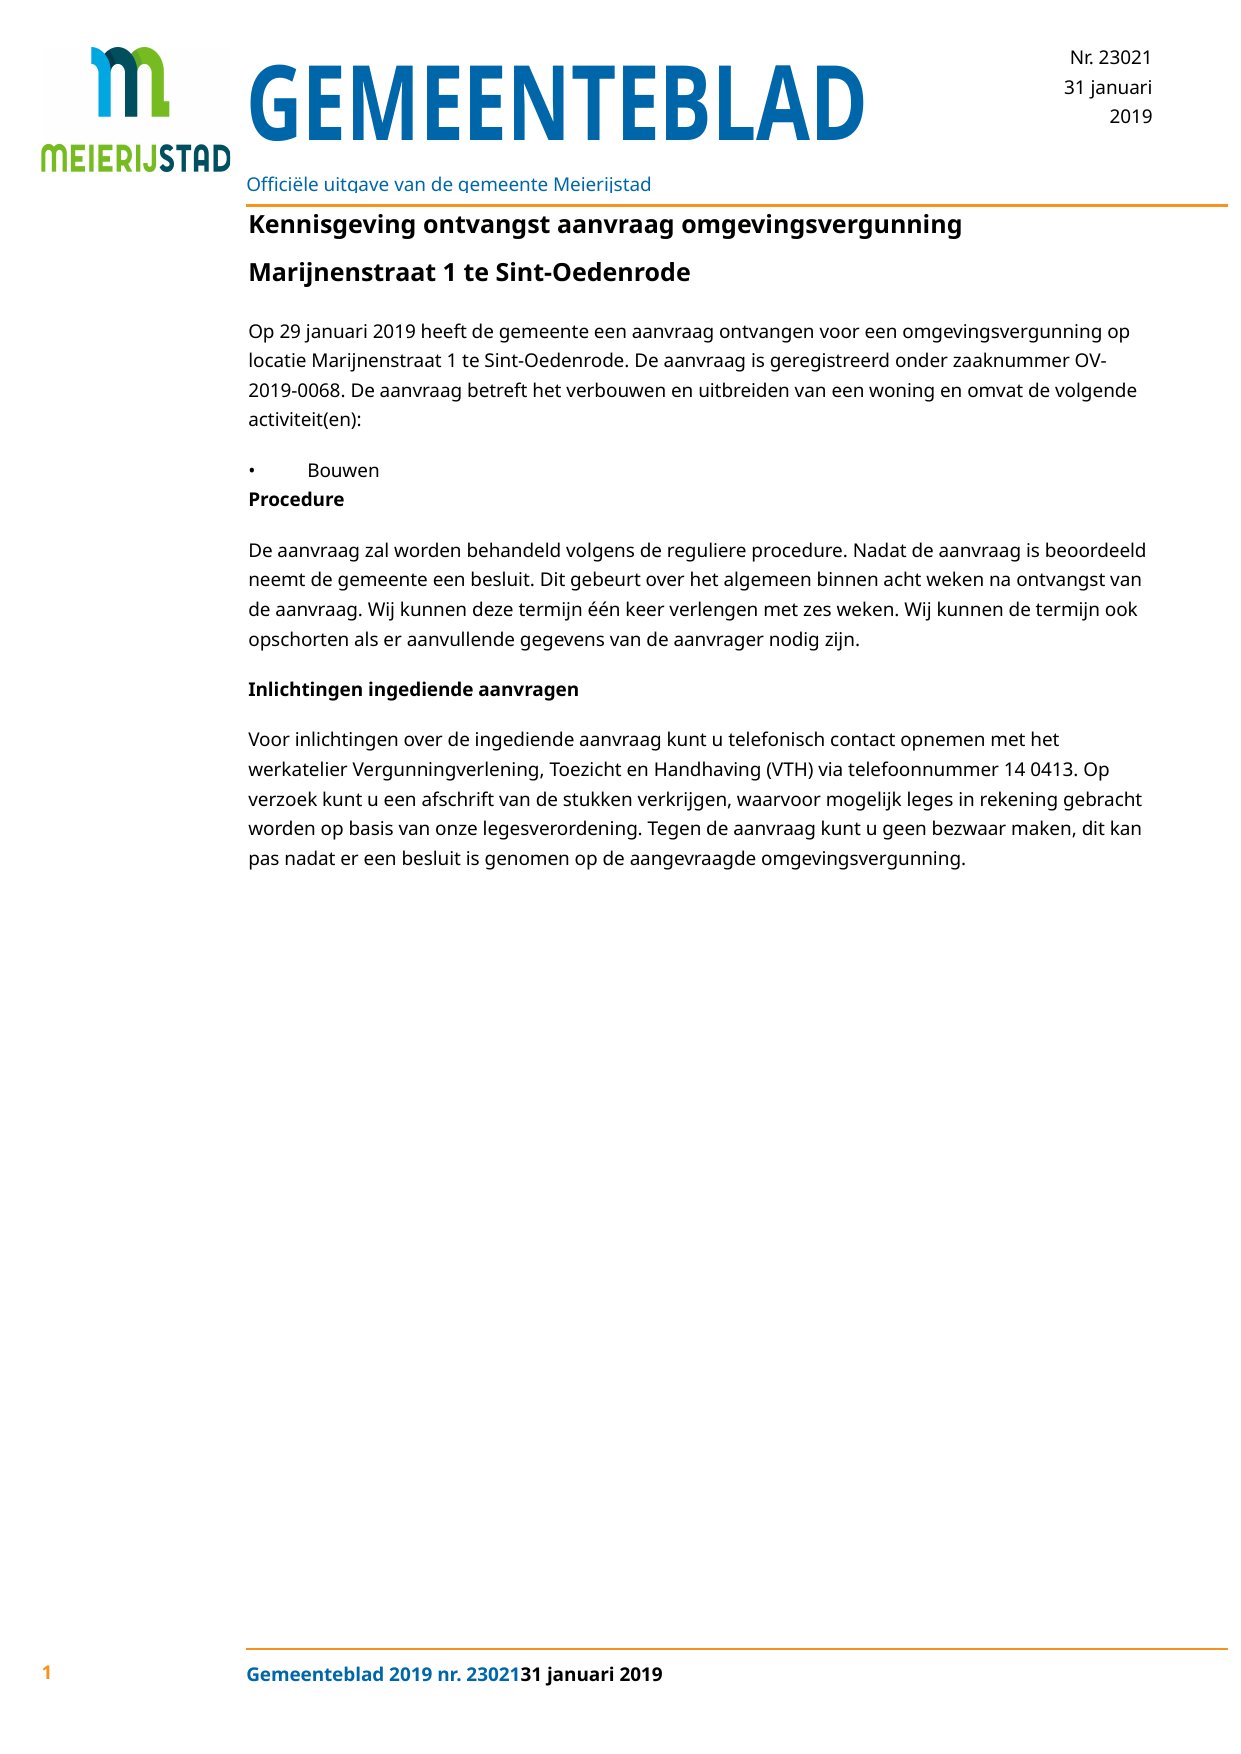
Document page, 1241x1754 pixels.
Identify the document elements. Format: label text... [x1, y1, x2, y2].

text De aanvraag zal worden behandeld volgens de reguliere procedure. Nadat de aanvraag is beoordeeld neemt de gemeente een besluit. Dit gebeurt over het algemeen binnen acht weken na ontvangst van de aanvraag. Wij kunnen deze termijn één keer verlengen met zes weken. Wij kunnen de termijn ook opschorten als er aanvullende gegevens van de aanvrager nodig zijn. [248, 537, 1152, 652]
text Inlichtingen ingediende aanvragen [248, 676, 1152, 702]
text Voor inlichtingen over de ingediende aanvraag kunt u telefonisch contact opnemen met het werkatelier Vergunningverlening, Toezicht en Handhaving (VTH) via telefoonnummer 14 0413. Op verzoek kunt u een afschrift van de stukken verkrijgen, waarvoor mogelijk leges in rekening gebracht worden op basis van onze legesverordening. Tegen de aanvraag kunt u geen bezwaar maken, dit kan pas nadat er een besluit is genomen op de aangevraagde omgevingsvergunning. [248, 727, 1152, 871]
text Procedure [248, 487, 1152, 512]
text Op 29 januari 2019 heeft de gemeente een aanvraag ontvangen voor een omgevingsvergunning op locatie Marijnenstraat 1 te Sint-Oedenrode. De aanvraag is geregistreerd onder zaaknummer OV-2019-0068. De aanvraag betreft het verbouwen en uitbreiden van een woning en omvat de volgende activiteit(en): [248, 318, 1152, 432]
picture [41, 47, 231, 172]
list Bouwen [248, 457, 1152, 483]
text Kennisgeving ontvangst aanvraag omgevingsvergunning Marijnenstraat 1 te Sint-Oedenrode [248, 207, 1152, 288]
